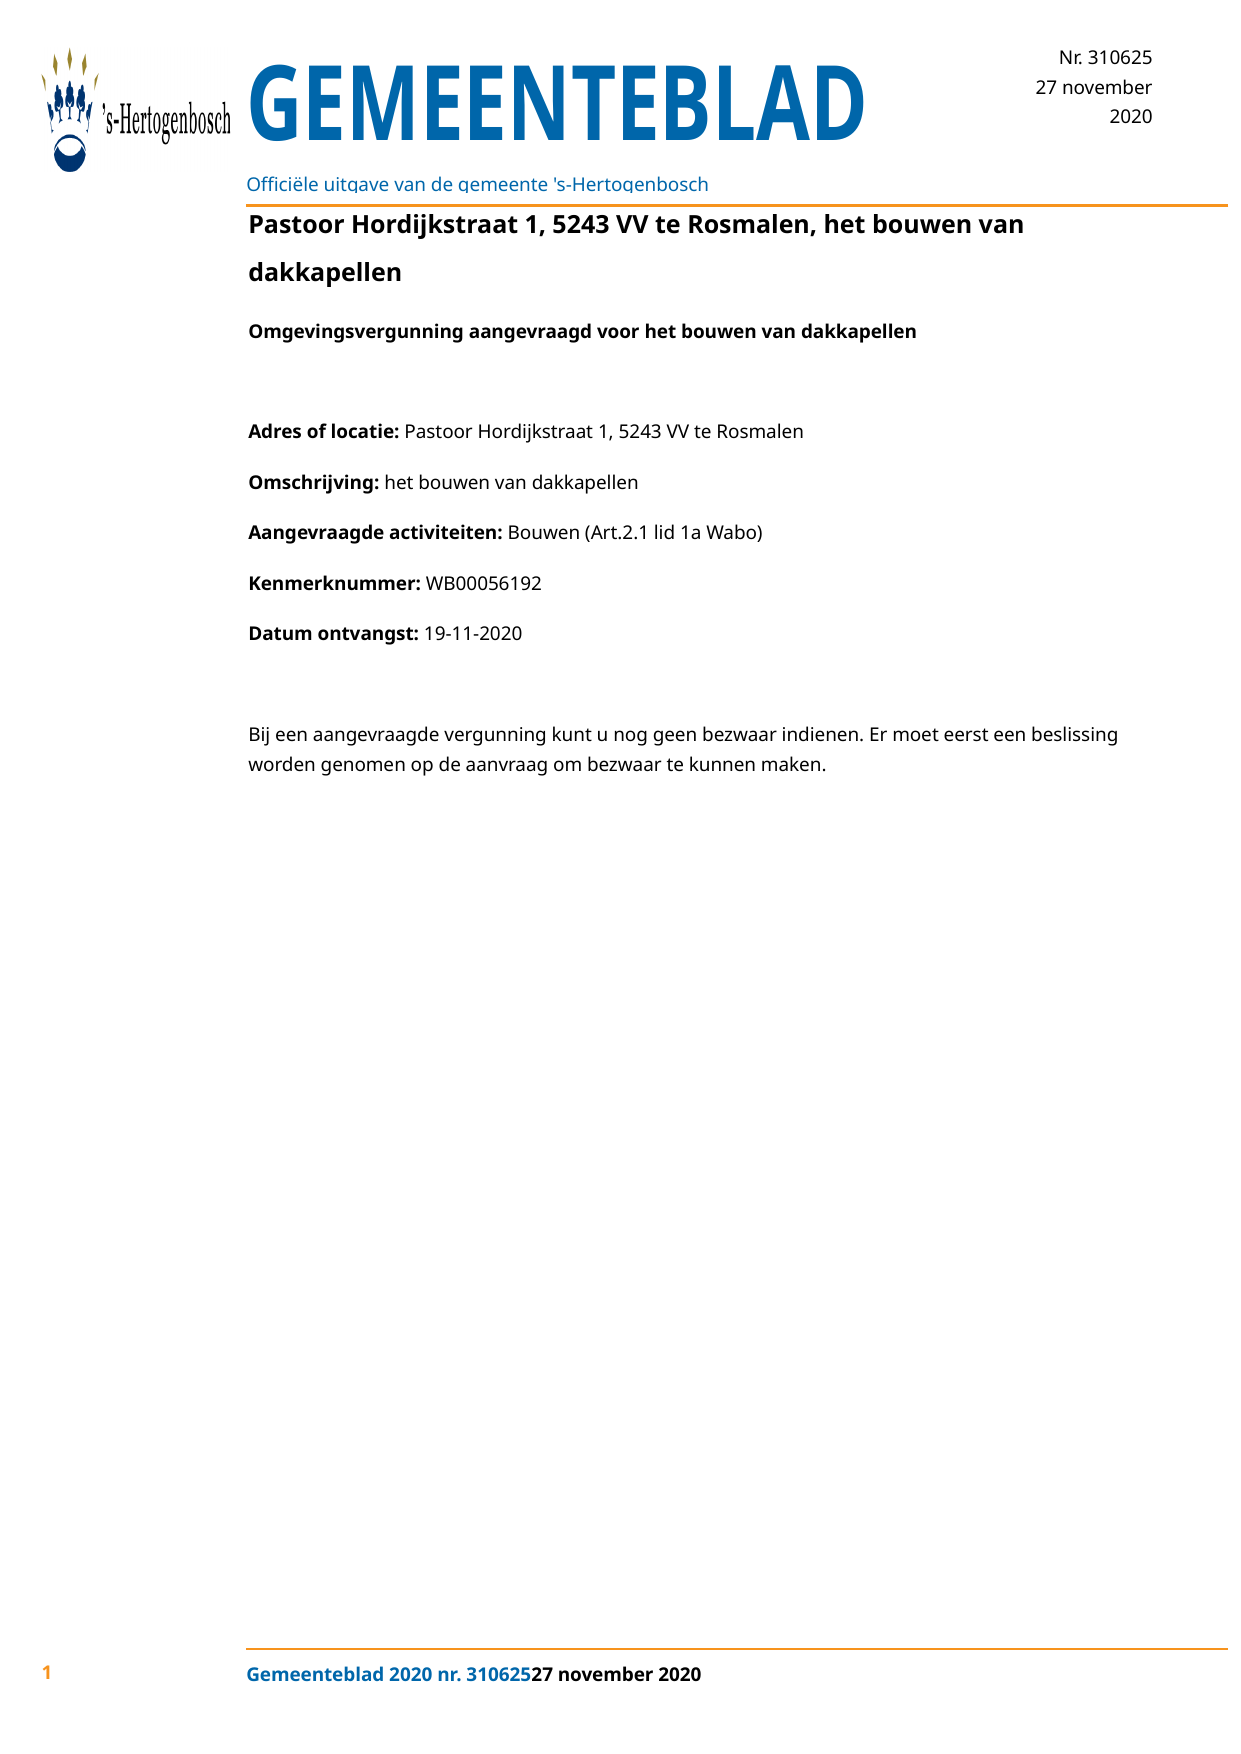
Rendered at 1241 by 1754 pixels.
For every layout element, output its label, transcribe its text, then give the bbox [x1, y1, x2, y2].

picture [41, 47, 231, 172]
text Kenmerknummer: WB00056192 [248, 570, 1152, 596]
text Adres of locatie: Pastoor Hordijkstraat 1, 5243 VV te Rosmalen [248, 419, 1152, 444]
text Aangevraagde activiteiten: Bouwen (Art.2.1 lid 1a Wabo) [248, 519, 1152, 545]
text Pastoor Hordijkstraat 1, 5243 VV te Rosmalen, het bouwen van dakkapellen [248, 207, 1152, 288]
text Omgevingsvergunning aangevraagd voor het bouwen van dakkapellen [248, 318, 1152, 344]
text Bij een aangevraagde vergunning kunt u nog geen bezwaar indienen. Er moet eerst een beslissing worden genomen op de aanvraag om bezwaar te kunnen maken. [248, 721, 1152, 777]
text Omschrijving: het bouwen van dakkapellen [248, 469, 1152, 495]
text Datum ontvangst: 19-11-2020 [248, 620, 1152, 646]
